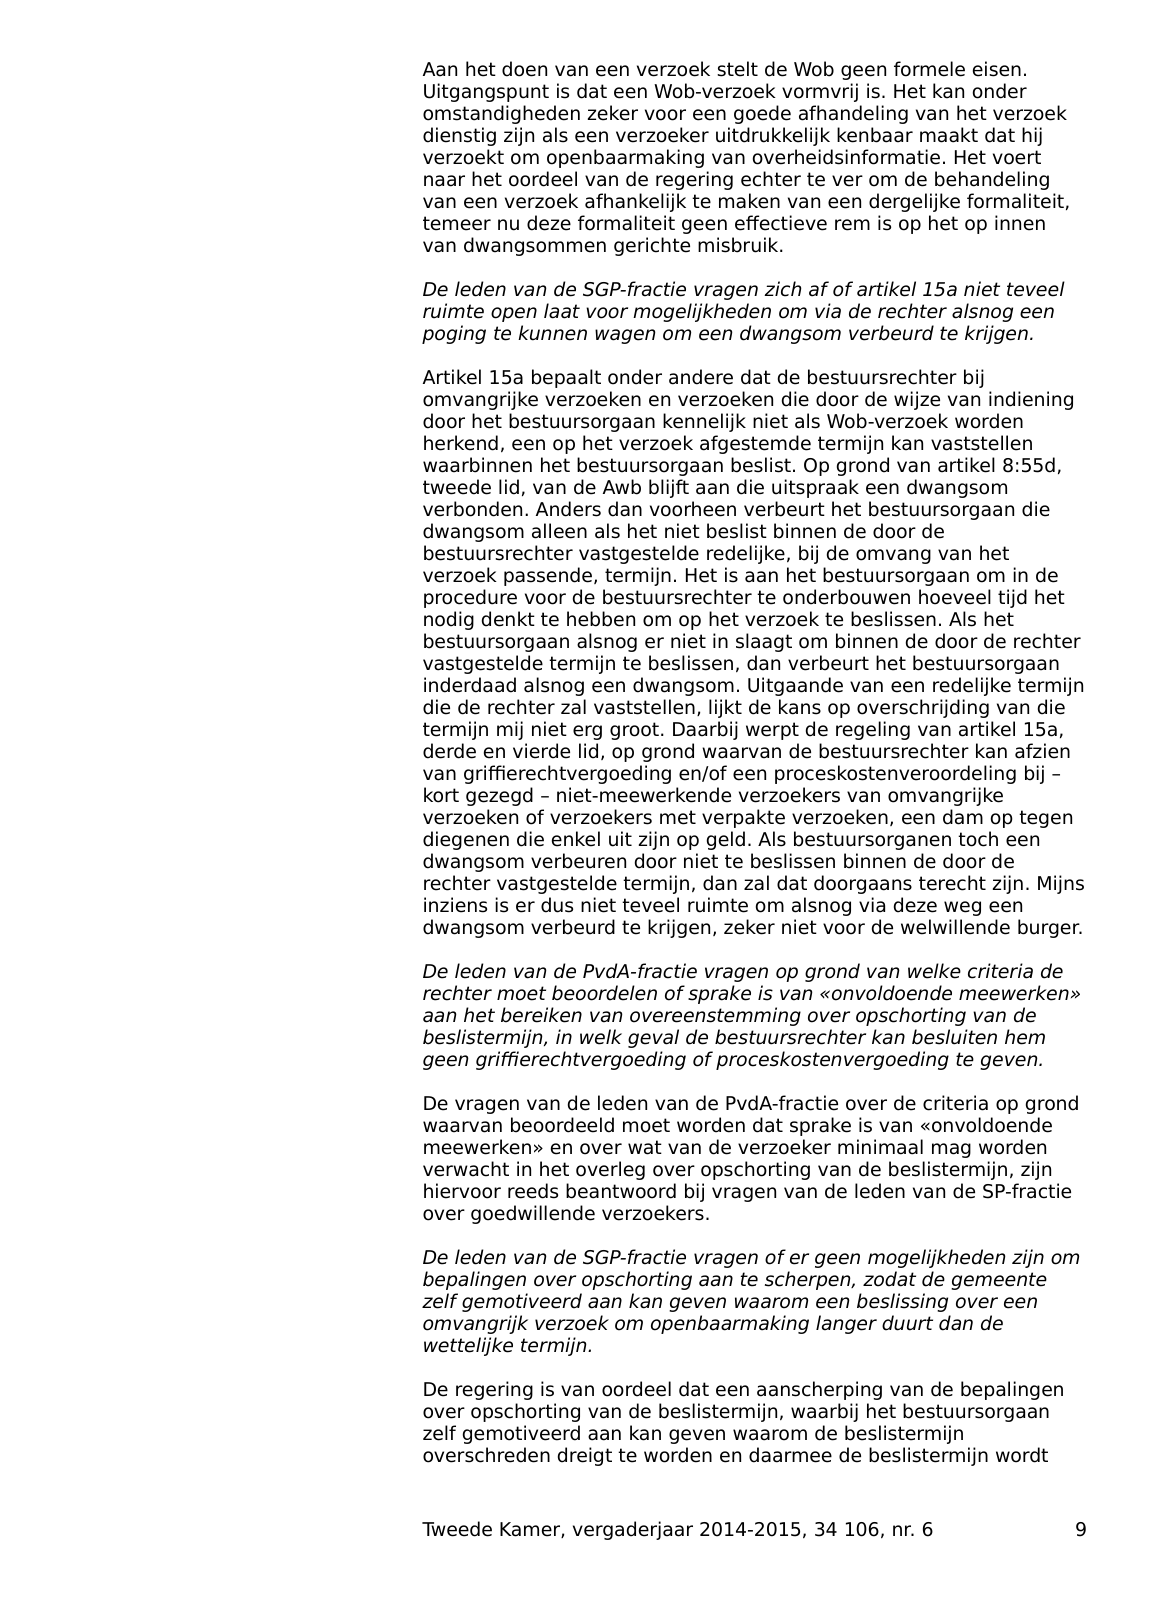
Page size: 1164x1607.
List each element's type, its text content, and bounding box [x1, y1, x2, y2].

text De leden van de SGP-fractie vragen zich af of artikel 15a niet teveel ruimte open laat voor mogelijkheden om via de rechter alsnog een poging te kunnen wagen om een dwangsom verbeurd te krijgen. [422, 279, 1087, 345]
text De leden van de SGP-fractie vragen of er geen mogelijkheden zijn om bepalingen over opschorting aan te scherpen, zodat de gemeente zelf gemotiveerd aan kan geven waarom een beslissing over een omvangrijk verzoek om openbaarmaking langer duurt dan de wettelijke termijn. [422, 1247, 1087, 1357]
text De leden van de PvdA-fractie vragen op grond van welke criteria de rechter moet beoordelen of sprake is van «onvoldoende meewerken» aan het bereiken van overeenstemming over opschorting van de beslistermijn, in welk geval de bestuursrechter kan besluiten hem geen griffierechtvergoeding of proceskostenvergoeding te geven. [422, 961, 1087, 1071]
text De vragen van de leden van de PvdA-fractie over de criteria op grond waarvan beoordeeld moet worden dat sprake is van «onvoldoende meewerken» en over wat van de verzoeker minimaal mag worden verwacht in het overleg over opschorting van de beslistermijn, zijn hiervoor reeds beantwoord bij vragen van de leden van de SP-fractie over goedwillende verzoekers. [422, 1093, 1087, 1225]
text Aan het doen van een verzoek stelt de Wob geen formele eisen. Uitgangspunt is dat een Wob-verzoek vormvrij is. Het kan onder omstandigheden zeker voor een goede afhandeling van het verzoek dienstig zijn als een verzoeker uitdrukkelijk kenbaar maakt dat hij verzoekt om openbaarmaking van overheidsinformatie. Het voert naar het oordeel van de regering echter te ver om de behandeling van een verzoek afhankelijk te maken van een dergelijke formaliteit, temeer nu deze formaliteit geen effectieve rem is op het op innen van dwangsommen gerichte misbruik. [422, 59, 1087, 257]
text De regering is van oordeel dat een aanscherping van de bepalingen over opschorting van de beslistermijn, waarbij het bestuursorgaan zelf gemotiveerd aan kan geven waarom de beslistermijn overschreden dreigt te worden en daarmee de beslistermijn wordt [422, 1379, 1087, 1467]
text Artikel 15a bepaalt onder andere dat de bestuursrechter bij omvangrijke verzoeken en verzoeken die door de wijze van indiening door het bestuursorgaan kennelijk niet als Wob-verzoek worden herkend, een op het verzoek afgestemde termijn kan vaststellen waarbinnen het bestuursorgaan beslist. Op grond van artikel 8:55d, tweede lid, van de Awb blijft aan die uitspraak een dwangsom verbonden. Anders dan voorheen verbeurt het bestuursorgaan die dwangsom alleen als het niet beslist binnen de door de bestuursrechter vastgestelde redelijke, bij de omvang van het verzoek passende, termijn. Het is aan het bestuursorgaan om in de procedure voor de bestuursrechter te onderbouwen hoeveel tijd het nodig denkt te hebben om op het verzoek te beslissen. Als het bestuursorgaan alsnog er niet in slaagt om binnen de door de rechter vastgestelde termijn te beslissen, dan verbeurt het bestuursorgaan inderdaad alsnog een dwangsom. Uitgaande van een redelijke termijn die de rechter zal vaststellen, lijkt de kans op overschrijding van die termijn mij niet erg groot. Daarbij werpt de regeling van artikel 15a, derde en vierde lid, op grond waarvan de bestuursrechter kan afzien van griffierechtvergoeding en/of een proceskostenveroordeling bij – kort gezegd – niet-meewerkende verzoekers van omvangrijke verzoeken of verzoekers met verpakte verzoeken, een dam op tegen diegenen die enkel uit zijn op geld. Als bestuursorganen toch een dwangsom verbeuren door niet te beslissen binnen de door de rechter vastgestelde termijn, dan zal dat doorgaans terecht zijn. Mijns inziens is er dus niet teveel ruimte om alsnog via deze weg een dwangsom verbeurd te krijgen, zeker niet voor de welwillende burger. [422, 367, 1087, 939]
